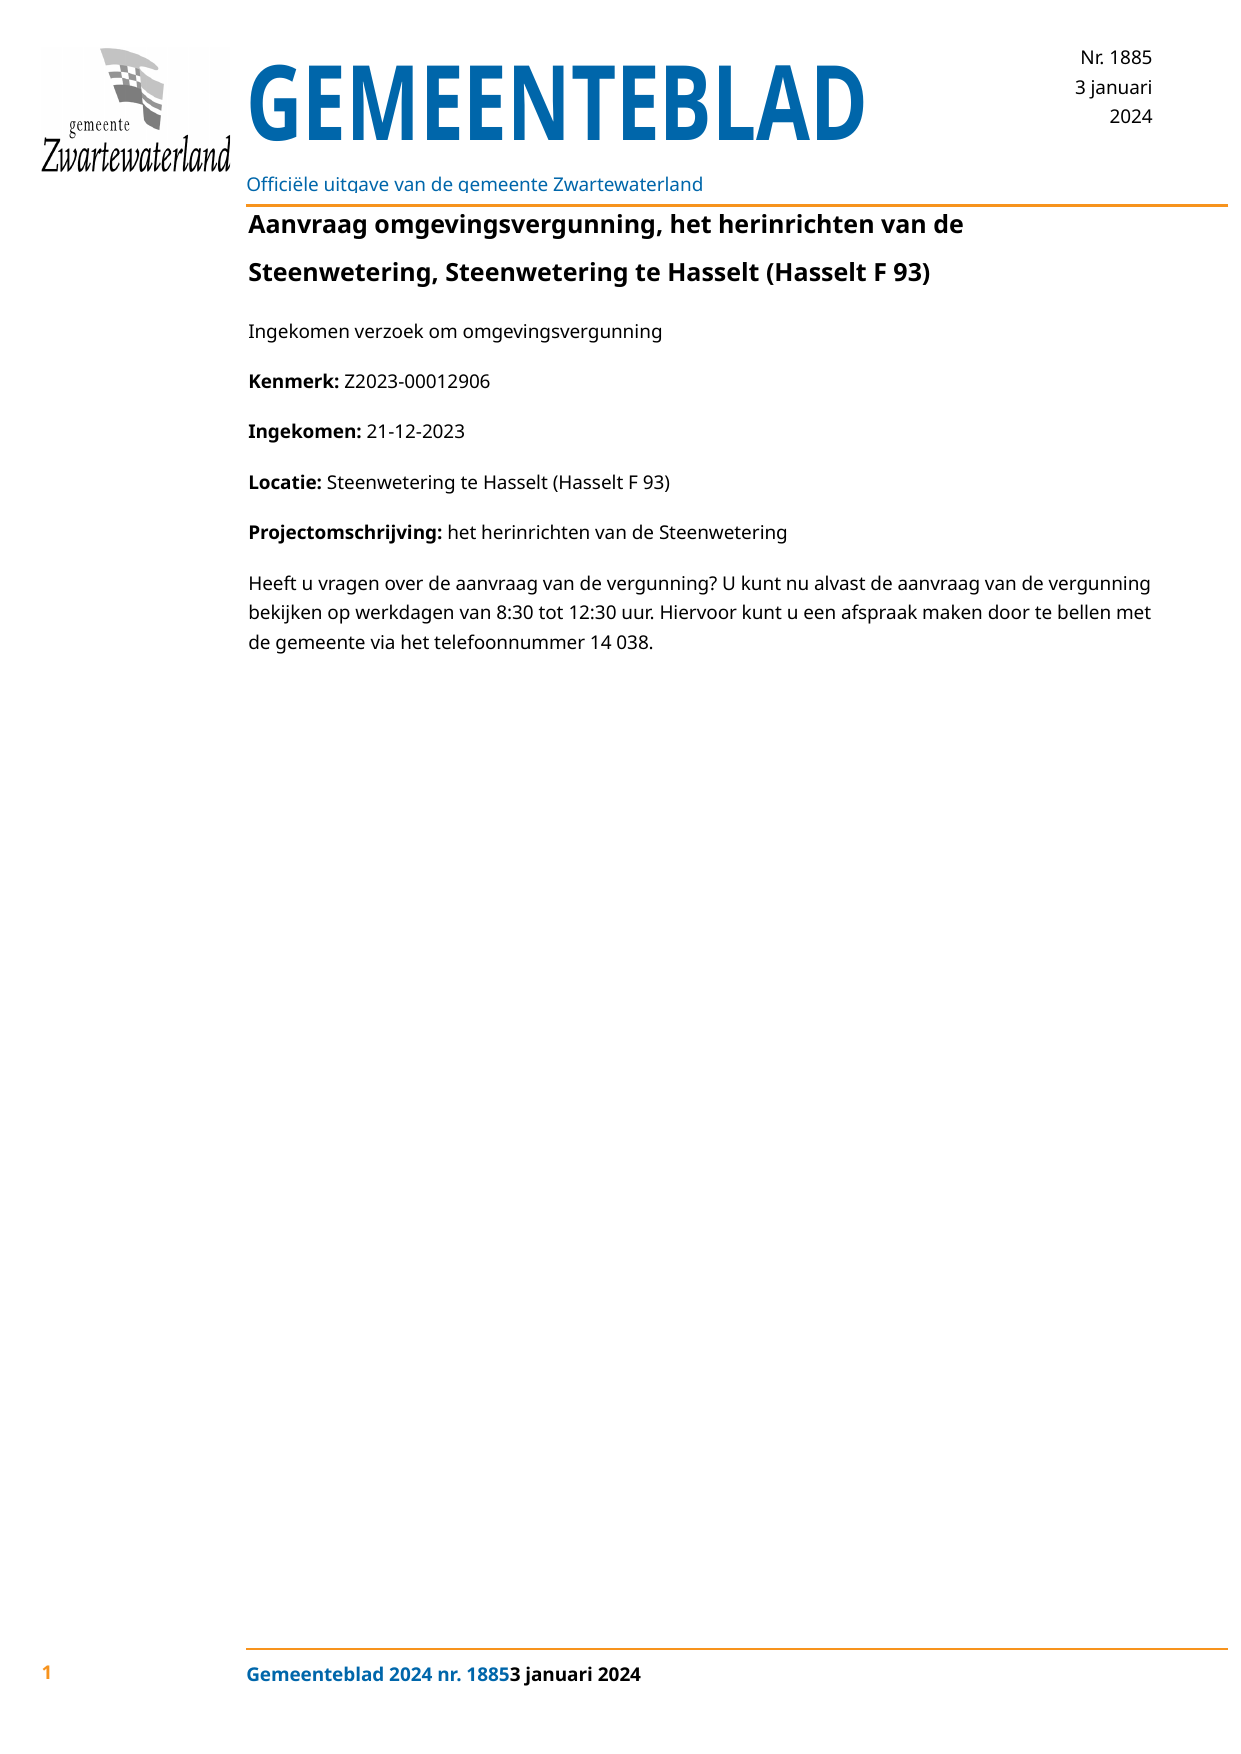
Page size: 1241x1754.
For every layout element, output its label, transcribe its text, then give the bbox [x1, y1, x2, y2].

text Ingekomen verzoek om omgevingsvergunning [248, 318, 1152, 344]
text Ingekomen: 21-12-2023 [248, 419, 1152, 444]
text Projectomschrijving: het herinrichten van de Steenwetering [248, 519, 1152, 545]
text Locatie: Steenwetering te Hasselt (Hasselt F 93) [248, 469, 1152, 495]
picture [41, 47, 231, 172]
text Aanvraag omgevingsvergunning, het herinrichten van de Steenwetering, Steenwetering te Hasselt (Hasselt F 93) [248, 207, 1152, 288]
text Kenmerk: Z2023-00012906 [248, 368, 1152, 394]
text Heeft u vragen over de aanvraag van de vergunning? U kunt nu alvast de aanvraag van de vergunning bekijken op werkdagen van 8:30 tot 12:30 uur. Hiervoor kunt u een afspraak maken door te bellen met de gemeente via het telefoonnummer 14 038. [248, 570, 1152, 655]
